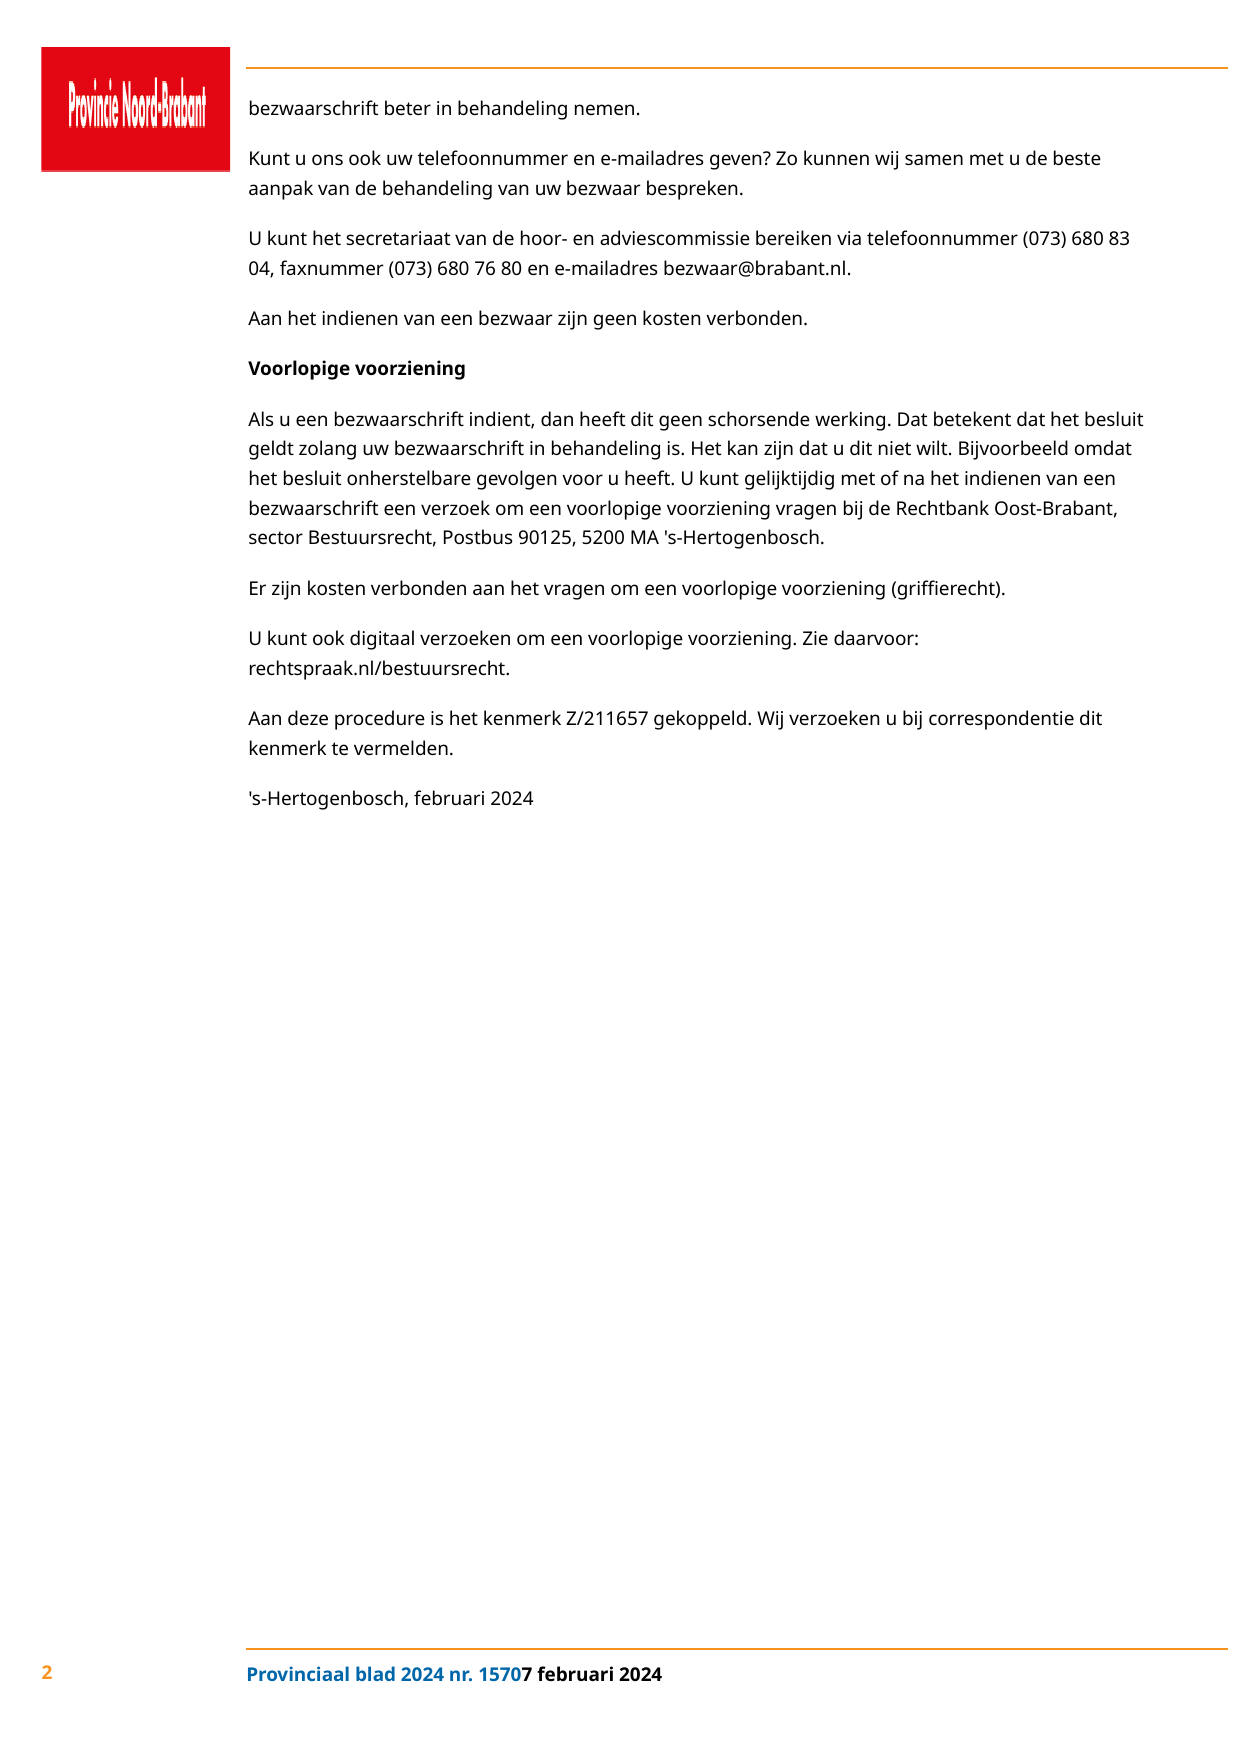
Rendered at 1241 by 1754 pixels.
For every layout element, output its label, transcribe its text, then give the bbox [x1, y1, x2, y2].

text Voorlopige voorziening [248, 356, 1152, 381]
picture [41, 47, 231, 172]
text bezwaarschrift beter in behandeling nemen. [248, 95, 1152, 121]
text U kunt ook digitaal verzoeken om een voorlopige voorziening. Zie daarvoor: rechtspraak.nl/bestuursrecht. [248, 625, 1152, 681]
text Kunt u ons ook uw telefoonnummer en e-mailadres geven? Zo kunnen wij samen met u de beste aanpak van de behandeling van uw bezwaar bespreken. [248, 145, 1152, 201]
text U kunt het secretariaat van de hoor- en adviescommissie bereiken via telefoonnummer (073) 680 83 04, faxnummer (073) 680 76 80 en e-mailadres bezwaar@brabant.nl. [248, 225, 1152, 281]
text Aan het indienen van een bezwaar zijn geen kosten verbonden. [248, 305, 1152, 331]
text 's-Hertogenbosch, februari 2024 [248, 785, 1152, 811]
text Aan deze procedure is het kenmerk Z/211657 gekoppeld. Wij verzoeken u bij correspondentie dit kenmerk te vermelden. [248, 705, 1152, 761]
text Er zijn kosten verbonden aan het vragen om een voorlopige voorziening (griffierecht). [248, 575, 1152, 601]
text Als u een bezwaarschrift indient, dan heeft dit geen schorsende werking. Dat betekent dat het besluit geldt zolang uw bezwaarschrift in behandeling is. Het kan zijn dat u dit niet wilt. Bijvoorbeeld omdat het besluit onherstelbare gevolgen voor u heeft. U kunt gelijktijdig met of na het indienen van een bezwaarschrift een verzoek om een voorlopige voorziening vragen bij de Rechtbank Oost-Brabant, sector Bestuursrecht, Postbus 90125, 5200 MA 's‑Hertogenbosch. [248, 406, 1152, 550]
